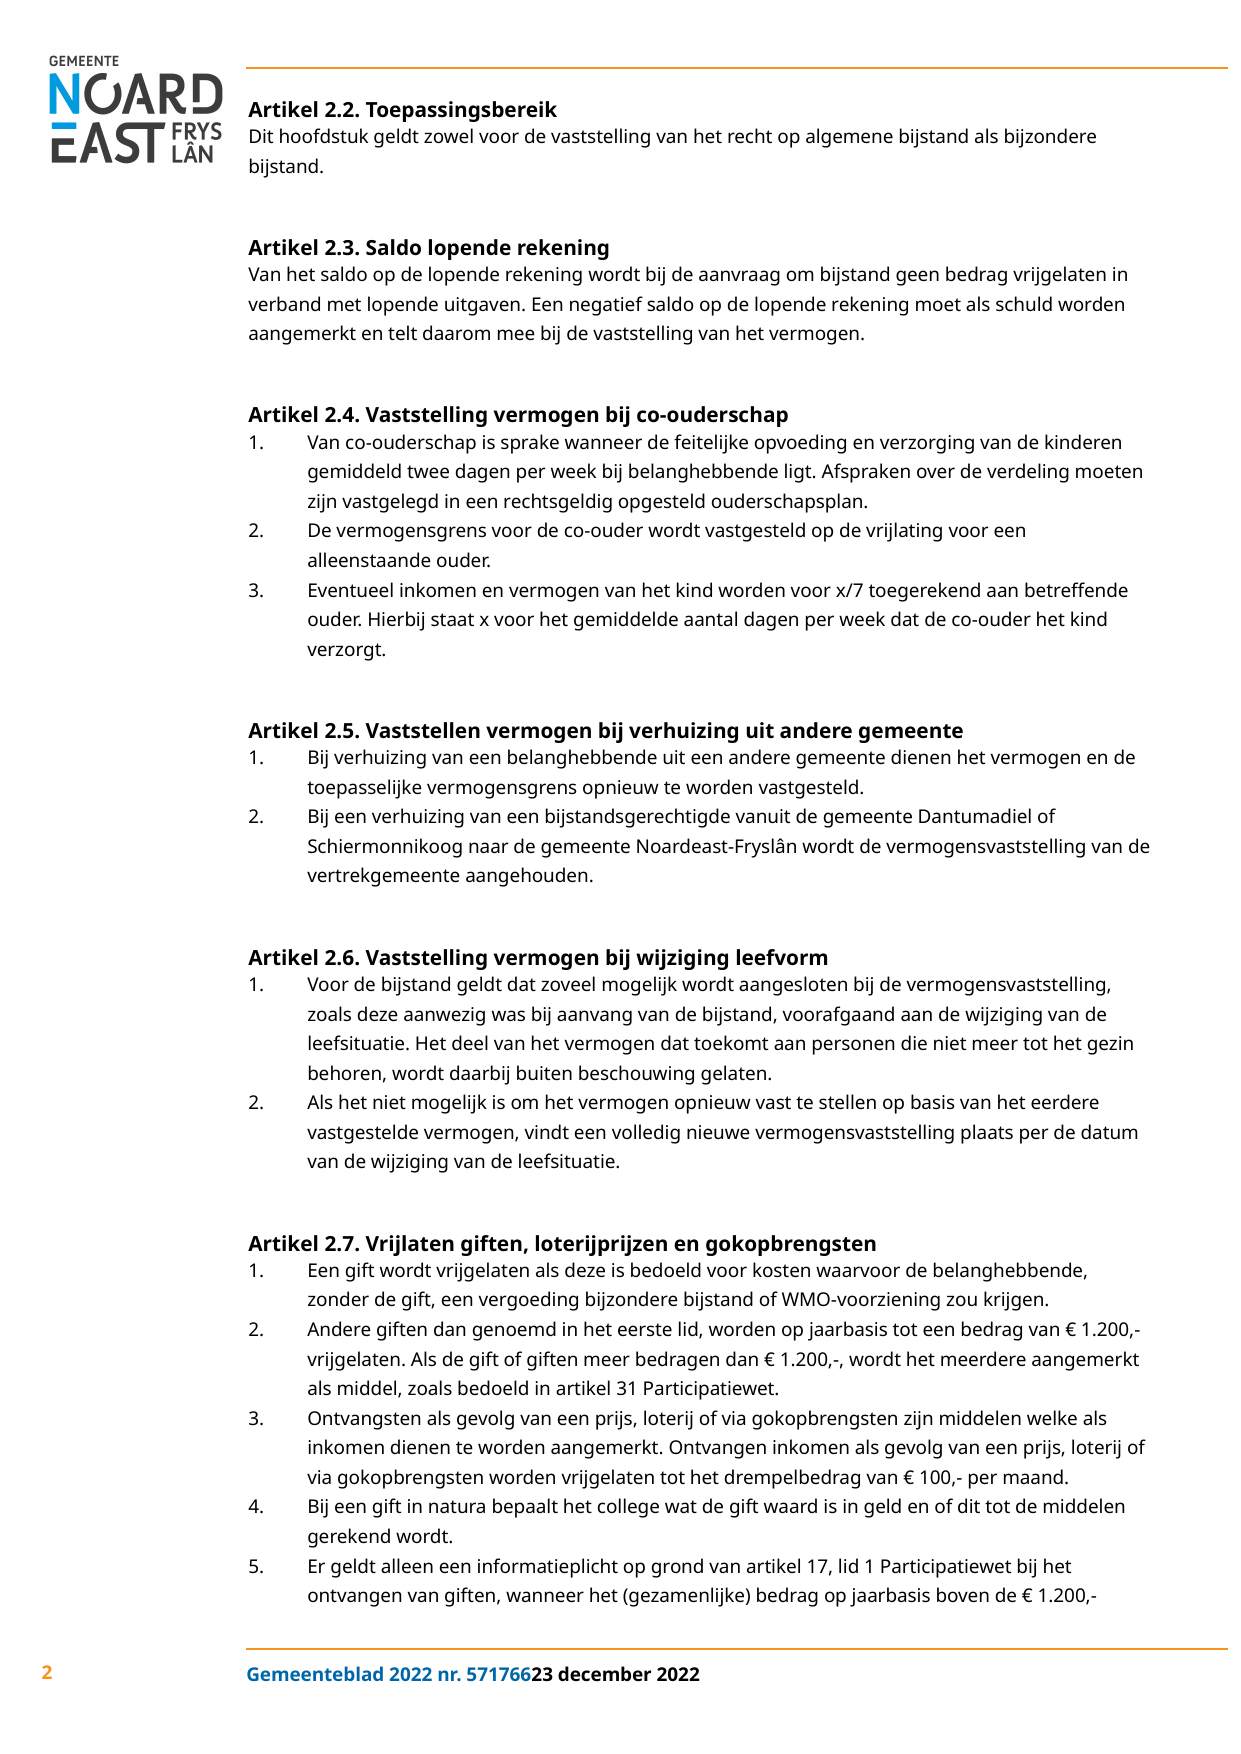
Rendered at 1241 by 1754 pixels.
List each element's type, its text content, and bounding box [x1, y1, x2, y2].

picture [41, 47, 231, 172]
list Een gift wordt vrijgelaten als deze is bedoeld voor kosten waarvoor de belanghebbende, zonder de gift, een vergoeding bijzondere bijstand of WMO-voorziening zou krijgen. [248, 1257, 1152, 1312]
text Artikel 2.4. Vaststelling vermogen bij co-ouderschap [248, 400, 1152, 429]
text Van het saldo op de lopende rekening wordt bij de aanvraag om bijstand geen bedrag vrijgelaten in verband met lopende uitgaven. Een negatief saldo op de lopende rekening moet als schuld worden aangemerkt en telt daarom mee bij de vaststelling van het vermogen. [248, 261, 1152, 346]
text Artikel 2.6. Vaststelling vermogen bij wijziging leefvorm [248, 943, 1152, 971]
list Er geldt alleen een informatieplicht op grond van artikel 17, lid 1 Participatiewet bij het ontvangen van giften, wanneer het (gezamenlijke) bedrag op jaarbasis boven de € 1.200,- [248, 1553, 1152, 1608]
list Ontvangsten als gevolg van een prijs, loterij of via gokopbrengsten zijn middelen welke als inkomen dienen te worden aangemerkt. Ontvangen inkomen als gevolg van een prijs, loterij of via gokopbrengsten worden vrijgelaten tot het drempelbedrag van € 100,- per maand. [248, 1405, 1152, 1490]
list Eventueel inkomen en vermogen van het kind worden voor x/7 toegerekend aan betreffende ouder. Hierbij staat x voor het gemiddelde aantal dagen per week dat de co-ouder het kind verzorgt. [248, 577, 1152, 662]
list Van co-ouderschap is sprake wanneer de feitelijke opvoeding en verzorging van de kinderen gemiddeld twee dagen per week bij belanghebbende ligt. Afspraken over de verdeling moeten zijn vastgelegd in een rechtsgeldig opgesteld ouderschapsplan. [248, 429, 1152, 514]
list Bij een gift in natura bepaalt het college wat de gift waard is in geld en of dit tot de middelen gerekend wordt. [248, 1494, 1152, 1549]
list De vermogensgrens voor de co-ouder wordt vastgesteld op de vrijlating voor een alleenstaande ouder. [248, 518, 1152, 573]
text Artikel 2.2. Toepassingsbereik [248, 95, 1152, 123]
text Artikel 2.3. Saldo lopende rekening [248, 233, 1152, 261]
text Artikel 2.7. Vrijlaten giften, loterijprijzen en gokopbrengsten [248, 1229, 1152, 1257]
list Andere giften dan genoemd in het eerste lid, worden op jaarbasis tot een bedrag van € 1.200,- vrijgelaten. Als de gift of giften meer bedragen dan € 1.200,-, wordt het meerdere aangemerkt als middel, zoals bedoeld in artikel 31 Participatiewet. [248, 1316, 1152, 1401]
list Als het niet mogelijk is om het vermogen opnieuw vast te stellen op basis van het eerdere vastgestelde vermogen, vindt een volledig nieuwe vermogensvaststelling plaats per de datum van de wijziging van de leefsituatie. [248, 1089, 1152, 1174]
text Dit hoofdstuk geldt zowel voor de vaststelling van het recht op algemene bijstand als bijzondere bijstand. [248, 123, 1152, 178]
list Bij verhuizing van een belanghebbende uit een andere gemeente dienen het vermogen en de toepasselijke vermogensgrens opnieuw te worden vastgesteld. [248, 744, 1152, 800]
list Bij een verhuizing van een bijstandsgerechtigde vanuit de gemeente Dantumadiel of Schiermonnikoog naar de gemeente Noardeast-Fryslân wordt de vermogensvaststelling van de vertrekgemeente aangehouden. [248, 803, 1152, 888]
list Voor de bijstand geldt dat zoveel mogelijk wordt aangesloten bij de vermogensvaststelling, zoals deze aanwezig was bij aanvang van de bijstand, voorafgaand aan de wijziging van de leefsituatie. Het deel van het vermogen dat toekomt aan personen die niet meer tot het gezin behoren, wordt daarbij buiten beschouwing gelaten. [248, 971, 1152, 1086]
text Artikel 2.5. Vaststellen vermogen bij verhuizing uit andere gemeente [248, 716, 1152, 744]
